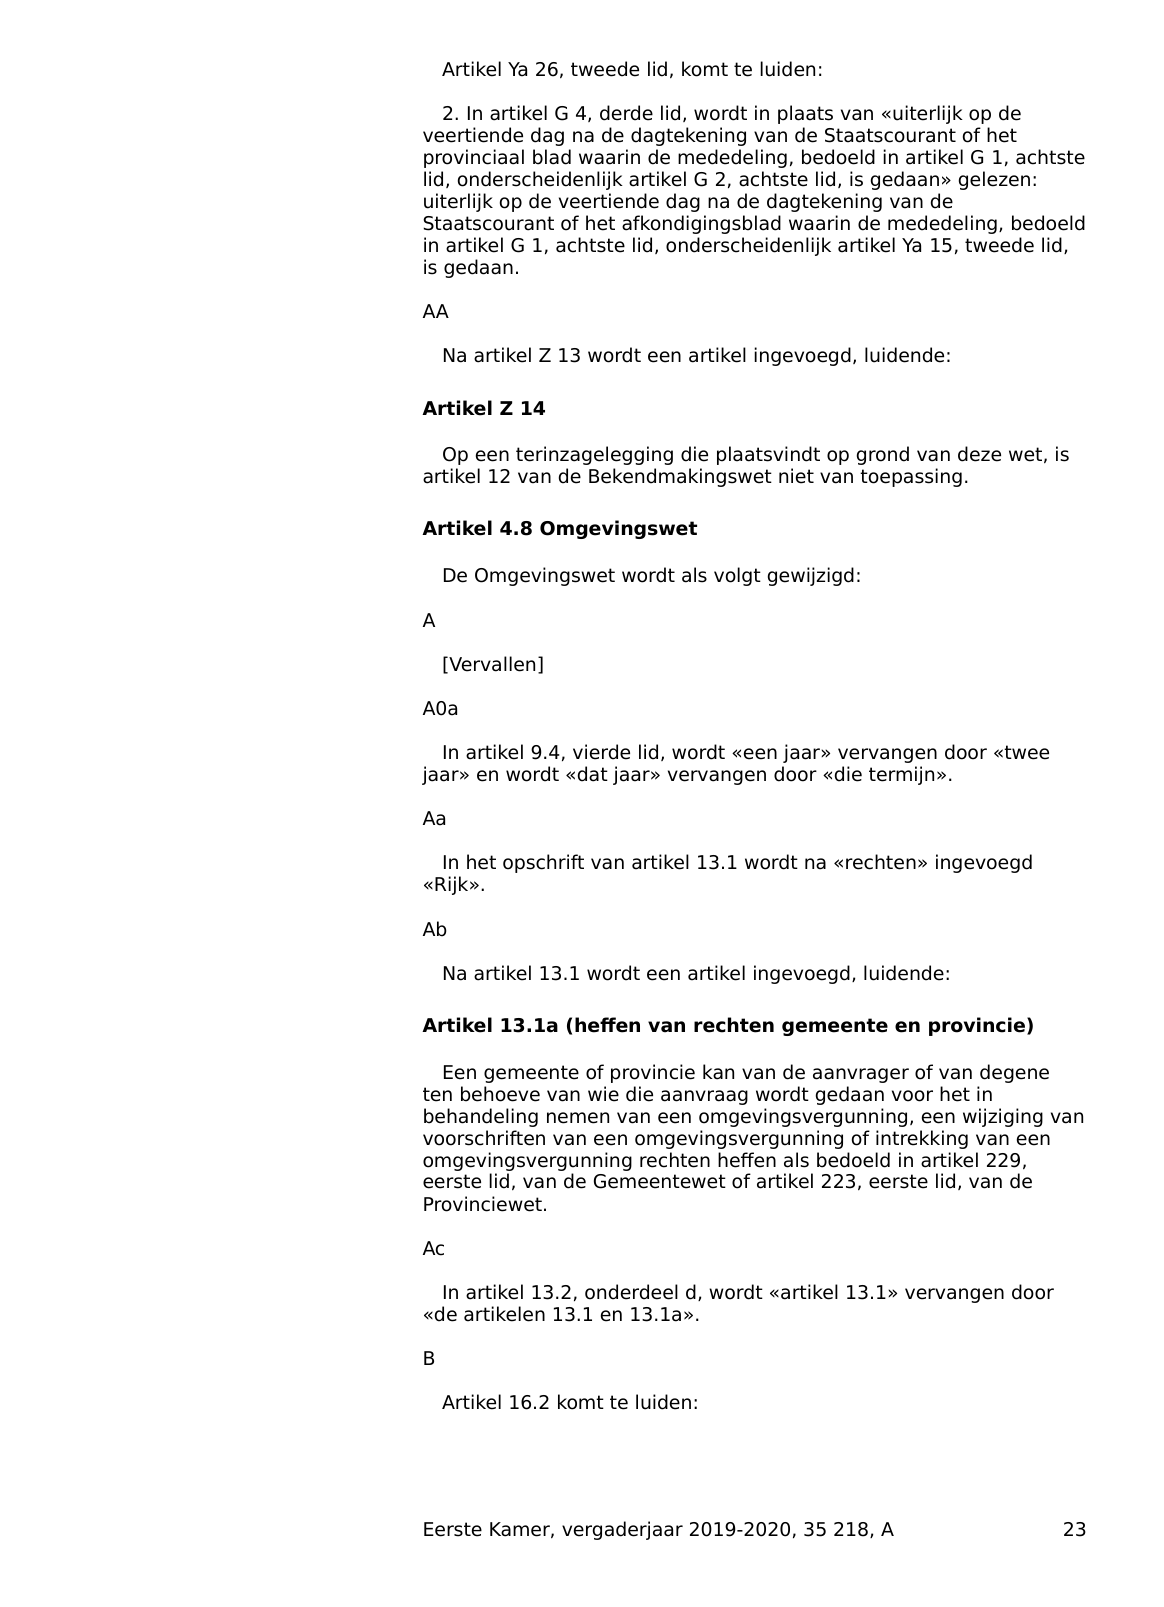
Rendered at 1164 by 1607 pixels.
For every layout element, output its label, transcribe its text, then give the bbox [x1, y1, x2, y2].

text In artikel 9.4, vierde lid, wordt «een jaar» vervangen door «twee jaar» en wordt «dat jaar» vervangen door «die termijn». [422, 742, 1087, 786]
subtitle Artikel 4.8 Omgevingswet [422, 518, 1087, 540]
text Na artikel 13.1 wordt een artikel ingevoegd, luidende: [422, 963, 1087, 984]
text 2. In artikel G 4, derde lid, wordt in plaats van «uiterlijk op de veertiende dag na de dagtekening van de Staatscourant of het provinciaal blad waarin de mededeling, bedoeld in artikel G 1, achtste lid, onderscheidenlijk artikel G 2, achtste lid, is gedaan» gelezen: uiterlijk op de veertiende dag na de dagtekening van de Staatscourant of het afkondigingsblad waarin de mededeling, bedoeld in artikel G 1, achtste lid, onderscheidenlijk artikel Ya 15, tweede lid, is gedaan. [422, 103, 1087, 279]
text A0a [422, 698, 1087, 720]
text Op een terinzagelegging die plaatsvindt op grond van deze wet, is artikel 12 van de Bekendmakingswet niet van toepassing. [422, 444, 1087, 488]
text Ab [422, 918, 1087, 940]
text B [422, 1348, 1087, 1370]
subtitle Artikel 13.1a (heffen van rechten gemeente en provincie) [422, 1014, 1087, 1037]
subtitle Artikel Z 14 [422, 397, 1087, 419]
text Ac [422, 1238, 1087, 1259]
text Een gemeente of provincie kan van de aanvrager of van degene ten behoeve van wie die aanvraag wordt gedaan voor het in behandeling nemen van een omgevingsvergunning, een wijziging van voorschriften van een omgevingsvergunning of intrekking van een omgevingsvergunning rechten heffen als bedoeld in artikel 229, eerste lid, van de Gemeentewet of artikel 223, eerste lid, van de Provinciewet. [422, 1062, 1087, 1215]
text AA [422, 301, 1087, 323]
text A [422, 609, 1087, 631]
text In artikel 13.2, onderdeel d, wordt «artikel 13.1» vervangen door «de artikelen 13.1 en 13.1a». [422, 1282, 1087, 1326]
text Na artikel Z 13 wordt een artikel ingevoegd, luidende: [422, 345, 1087, 367]
text De Omgevingswet wordt als volgt gewijzigd: [422, 565, 1087, 587]
text [Vervallen] [422, 654, 1087, 676]
text In het opschrift van artikel 13.1 wordt na «rechten» ingevoegd «Rijk». [422, 852, 1087, 896]
text Aa [422, 808, 1087, 830]
text Artikel 16.2 komt te luiden: [422, 1392, 1087, 1414]
text Artikel Ya 26, tweede lid, komt te luiden: [422, 59, 1087, 81]
